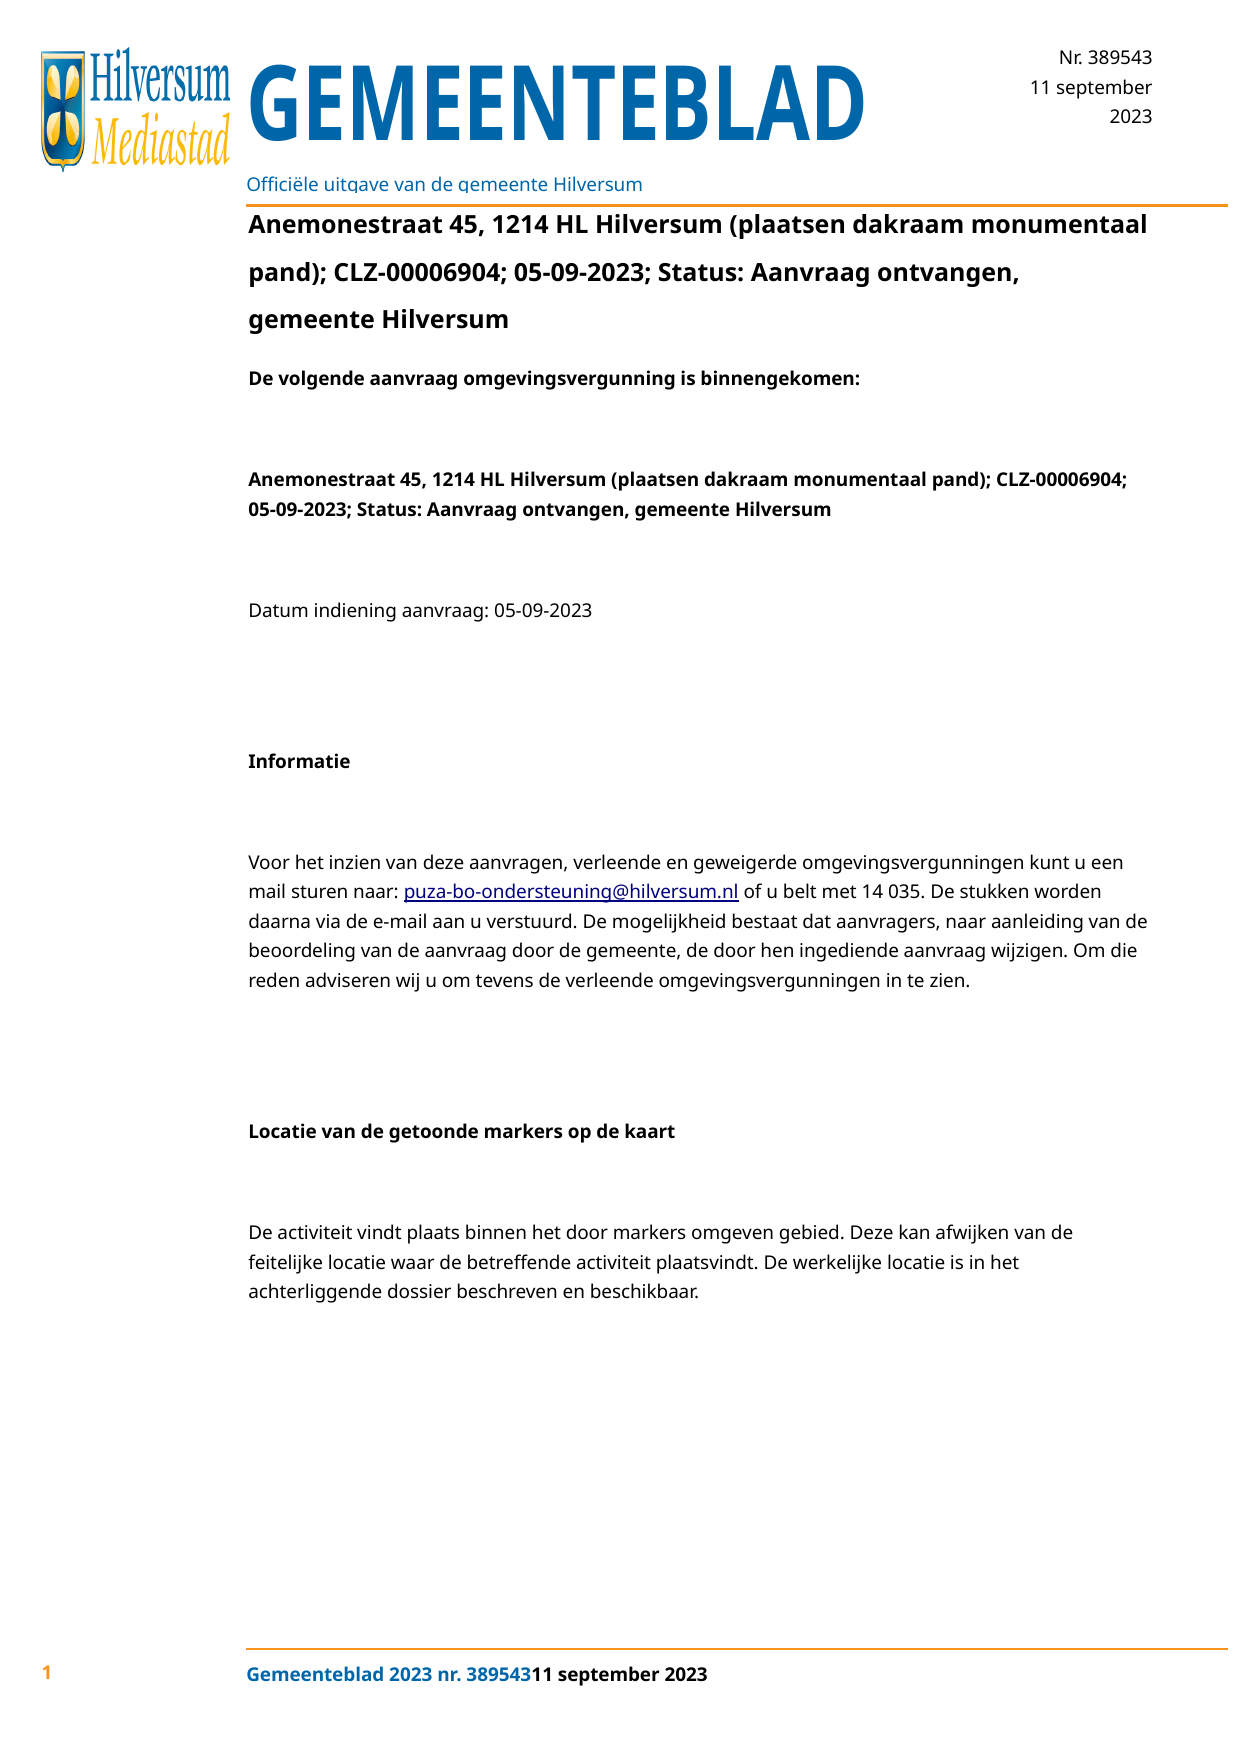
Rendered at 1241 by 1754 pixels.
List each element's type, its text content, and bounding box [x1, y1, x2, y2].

text Locatie van de getoonde markers op de kaart [248, 1118, 1152, 1144]
picture [41, 47, 231, 172]
text Informatie [248, 748, 1152, 774]
text De volgende aanvraag omgevingsvergunning is binnengekomen: [248, 366, 1152, 391]
text Datum indiening aanvraag: 05-09-2023 [248, 597, 1152, 622]
text Anemonestraat 45, 1214 HL Hilversum (plaatsen dakraam monumentaal pand); CLZ-00006904; 05-09-2023; Status: Aanvraag ontvangen, gemeente Hilversum [248, 207, 1152, 336]
text De activiteit vindt plaats binnen het door markers omgeven gebied. Deze kan afwijken van de feitelijke locatie waar de betreffende activiteit plaatsvindt. De werkelijke locatie is in het achterliggende dossier beschreven en beschikbaar. [248, 1219, 1152, 1304]
text Anemonestraat 45, 1214 HL Hilversum (plaatsen dakraam monumentaal pand); CLZ-00006904; 05-09-2023; Status: Aanvraag ontvangen, gemeente Hilversum [248, 466, 1152, 522]
text Voor het inzien van deze aanvragen, verleende en geweigerde omgevingsvergunningen kunt u een mail sturen naar: puza-bo-ondersteuning@hilversum.nl of u belt met 14 035. De stukken worden daarna via de e-mail aan u verstuurd. De mogelijkheid bestaat dat aanvragers, naar aanleiding van de beoordeling van de aanvraag door de gemeente, de door hen ingediende aanvraag wijzigen. Om die reden adviseren wij u om tevens de verleende omgevingsvergunningen in te zien. [248, 849, 1152, 993]
